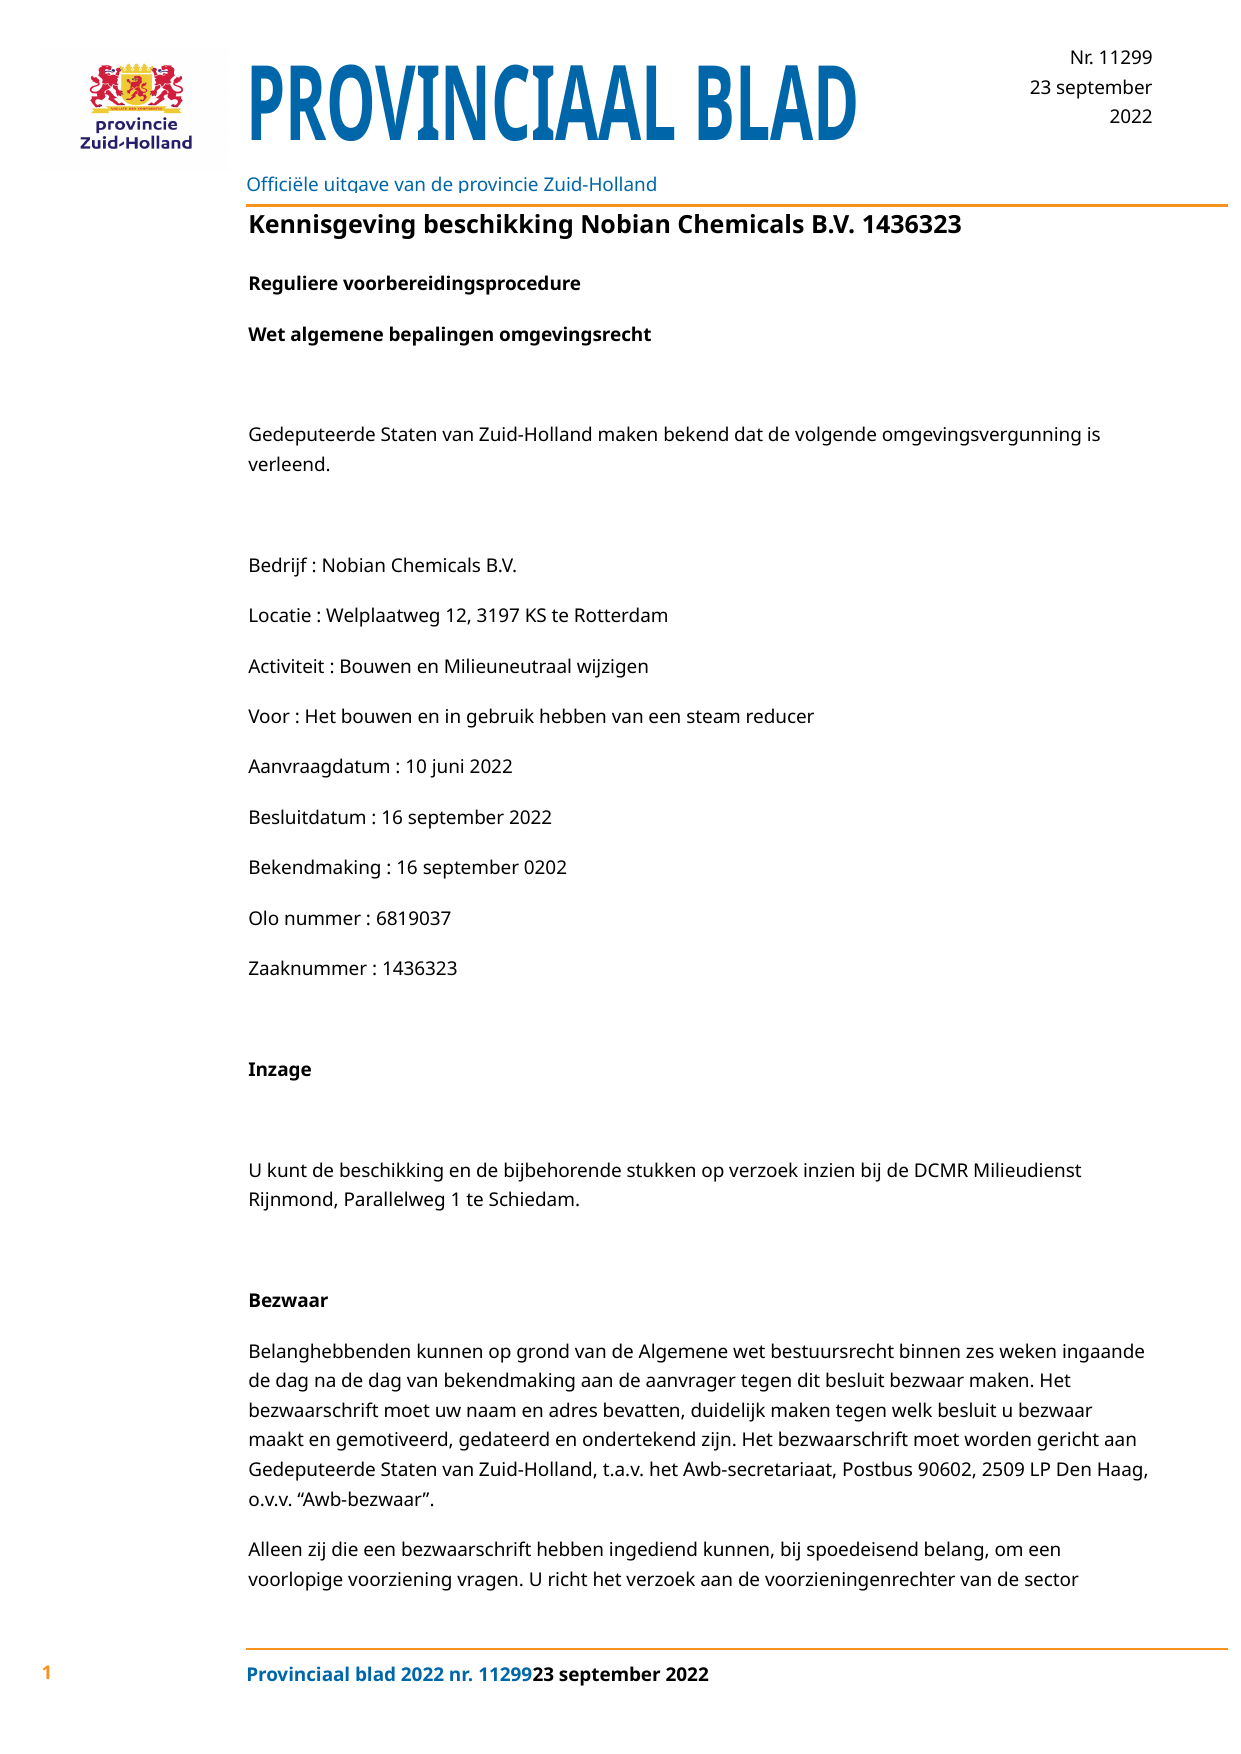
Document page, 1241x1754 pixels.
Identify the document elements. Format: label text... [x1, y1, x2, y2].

text Inzage [248, 1056, 1152, 1082]
text Gedeputeerde Staten van Zuid-Holland maken bekend dat de volgende omgevingsvergunning is verleend. [248, 422, 1152, 477]
text Olo nummer : 6819037 [248, 905, 1152, 931]
text Voor : Het bouwen en in gebruik hebben van een steam reducer [248, 703, 1152, 729]
text U kunt de beschikking en de bijbehorende stukken op verzoek inzien bij de DCMR Milieudienst Rijnmond, Parallelweg 1 te Schiedam. [248, 1157, 1152, 1212]
text Alleen zij die een bezwaarschrift hebben ingediend kunnen, bij spoedeisend belang, om een voorlopige voorziening vragen. U richt het verzoek aan de voorzieningenrechter van de sector [248, 1536, 1152, 1591]
text Locatie : Welplaatweg 12, 3197 KS te Rotterdam [248, 602, 1152, 628]
text Bekendmaking : 16 september 0202 [248, 854, 1152, 880]
text Activiteit : Bouwen en Milieuneutraal wijzigen [248, 653, 1152, 678]
text Reguliere voorbereidingsprocedure [248, 270, 1152, 296]
text Besluitdatum : 16 september 2022 [248, 804, 1152, 830]
text Bedrijf : Nobian Chemicals B.V. [248, 552, 1152, 578]
text Zaaknummer : 1436323 [248, 955, 1152, 981]
text Kennisgeving beschikking Nobian Chemicals B.V. 1436323 [248, 207, 1152, 241]
text Bezwaar [248, 1287, 1152, 1313]
text Belanghebbenden kunnen op grond van de Algemene wet bestuursrecht binnen zes weken ingaande de dag na de dag van bekendmaking aan de aanvrager tegen dit besluit bezwaar maken. Het bezwaarschrift moet uw naam en adres bevatten, duidelijk maken tegen welk besluit u bezwaar maakt en gemotiveerd, gedateerd en ondertekend zijn. Het bezwaarschrift moet worden gericht aan Gedeputeerde Staten van Zuid-Holland, t.a.v. het Awb-secretariaat, Postbus 90602, 2509 LP Den Haag, o.v.v. “Awb-bezwaar”. [248, 1338, 1152, 1511]
text Wet algemene bepalingen omgevingsrecht [248, 321, 1152, 346]
text Aanvraagdatum : 10 juni 2022 [248, 754, 1152, 779]
picture [41, 47, 231, 172]
